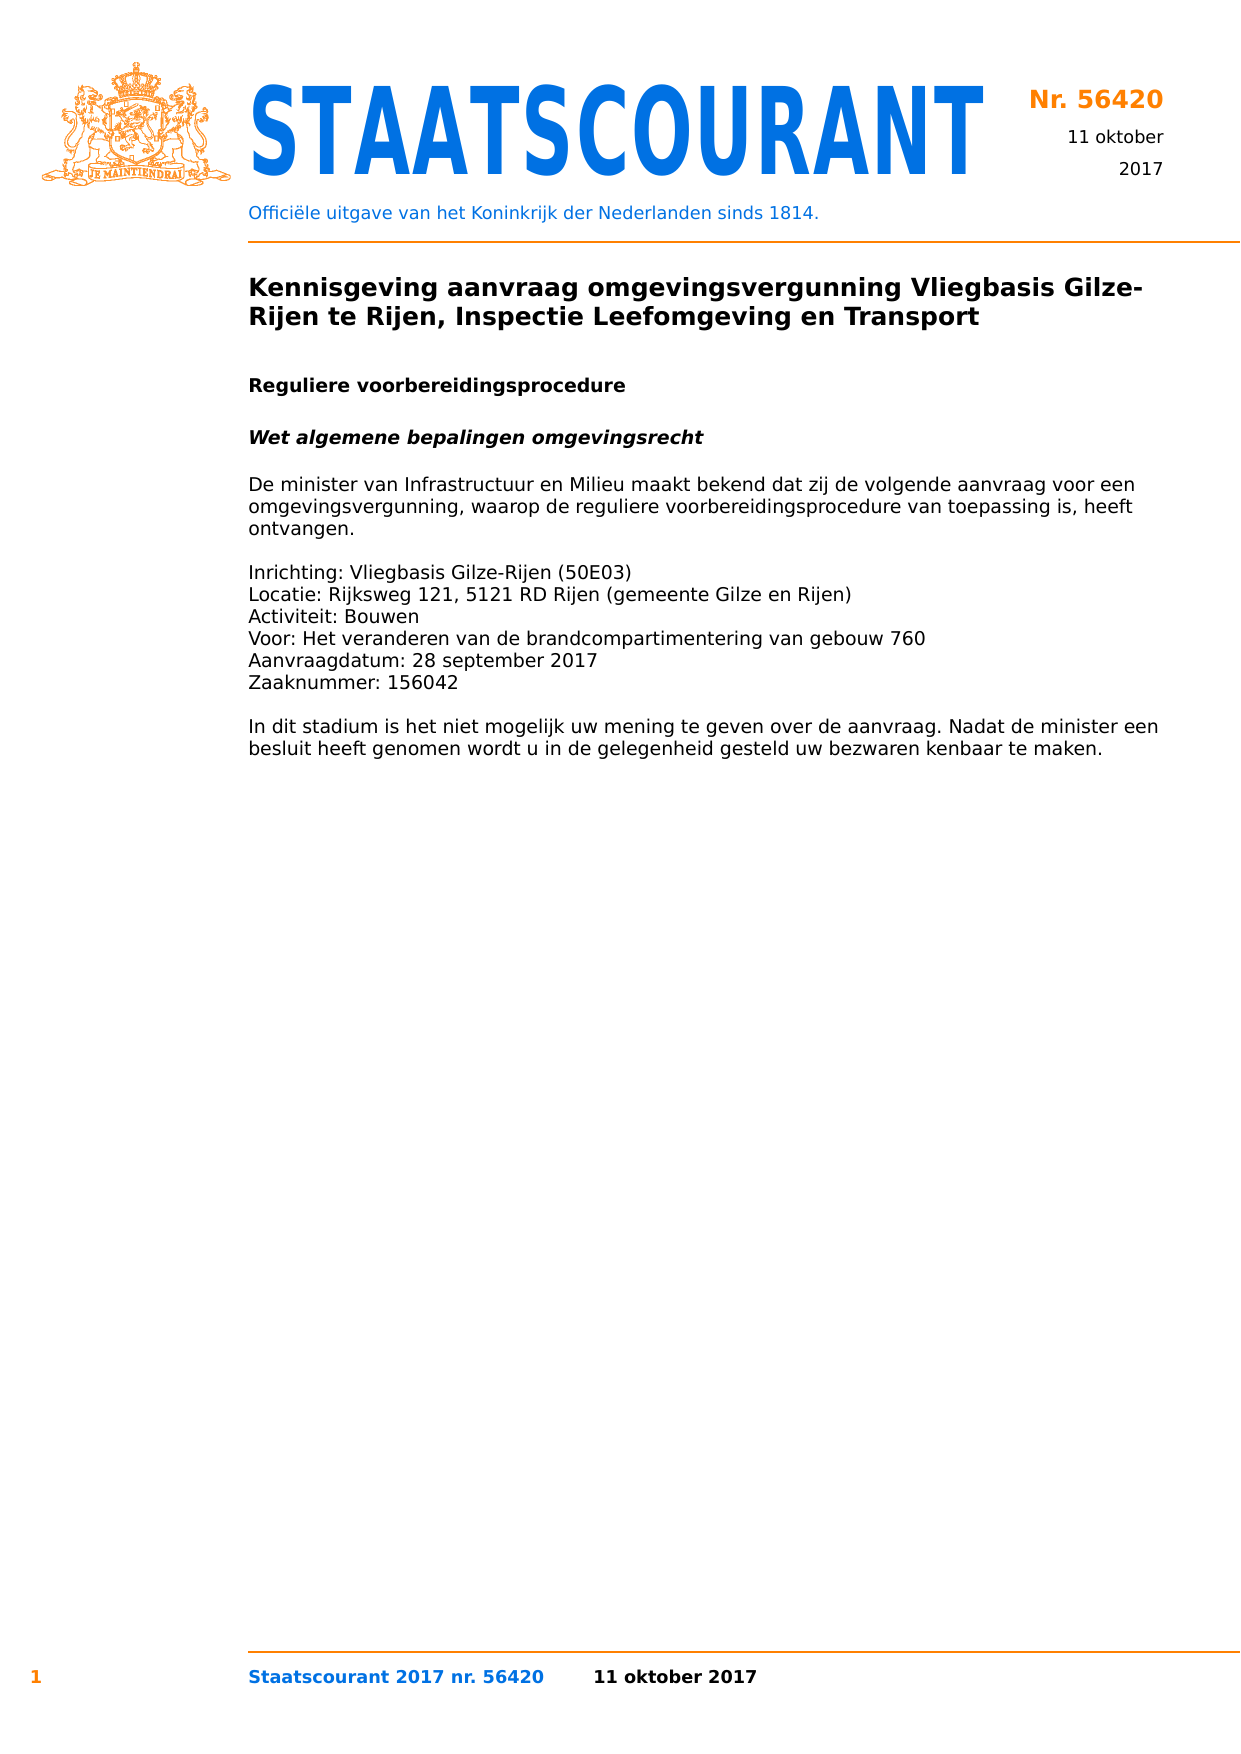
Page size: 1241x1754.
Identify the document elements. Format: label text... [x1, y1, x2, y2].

text In dit stadium is het niet mogelijk uw mening te geven over de aanvraag. Nadat de minister een besluit heeft genomen wordt u in de gelegenheid gesteld uw bezwaren kenbaar te maken. [248, 716, 1163, 759]
subtitle Reguliere voorbereidingsprocedure [248, 375, 1163, 397]
table_cell 11 oktober [998, 121, 1240, 153]
table_header STAATSCOURANT [248, 62, 998, 203]
text Voor: Het veranderen van de brandcompartimentering van gebouw 760 [248, 628, 1163, 650]
text Aanvraagdatum: 28 september 2017 [248, 650, 1163, 672]
table_cell Officiële uitgave van het Koninkrijk der Nederlanden sinds 1814. [248, 203, 1240, 241]
text Inrichting: Vliegbasis Gilze-Rijen (50E03) [248, 562, 1163, 584]
text De minister van Infrastructuur en Milieu maakt bekend dat zij de volgende aanvraag voor een omgevingsvergunning, waarop de reguliere voorbereidingsprocedure van toepassing is, heeft ontvangen. [248, 474, 1163, 540]
table_header Nr. 56420 [998, 62, 1240, 121]
text Locatie: Rijksweg 121, 5121 RD Rijen (gemeente Gilze en Rijen) [248, 584, 1163, 606]
table_cell 2017 [998, 153, 1240, 203]
text Zaaknummer: 156042 [248, 672, 1163, 694]
picture [41, 62, 231, 186]
subtitle Kennisgeving aanvraag omgevingsvergunning Vliegbasis Gilze-Rijen te Rijen, Inspectie Leefomgeving en Transport [248, 273, 1163, 331]
subtitle Wet algemene bepalingen omgevingsrecht [248, 427, 1163, 449]
table_header [25, 62, 248, 241]
text Activiteit: Bouwen [248, 606, 1163, 628]
